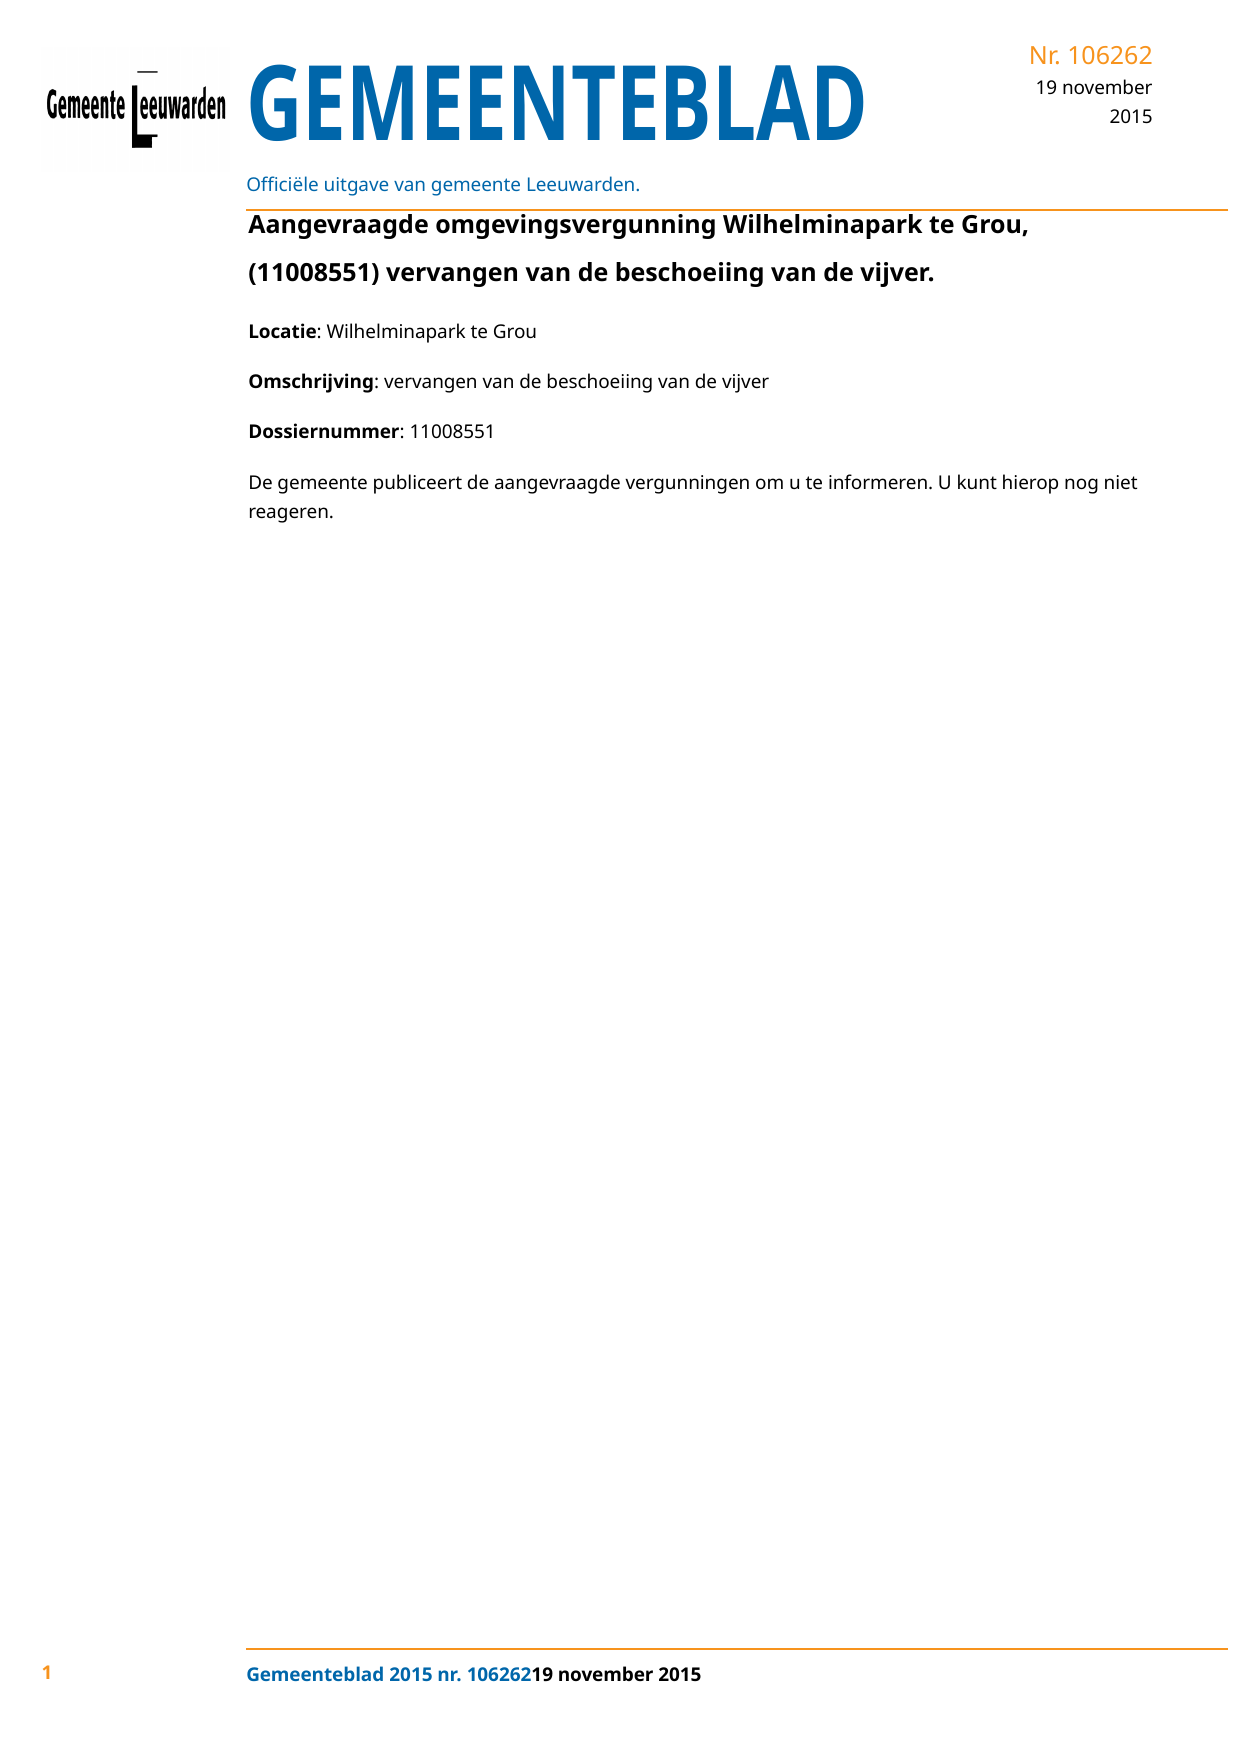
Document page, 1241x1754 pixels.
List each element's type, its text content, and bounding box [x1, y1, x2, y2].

text Aangevraagde omgevingsvergunning Wilhelminapark te Grou, (11008551) vervangen van de beschoeiing van de vijver. [248, 211, 1152, 288]
picture [41, 47, 231, 172]
text De gemeente publiceert de aangevraagde vergunningen om u te informeren. U kunt hierop nog niet reageren. [248, 469, 1152, 524]
text Locatie: Wilhelminapark te Grou [248, 318, 1152, 344]
text Omschrijving: vervangen van de beschoeiing van de vijver [248, 368, 1152, 394]
text Dossiernummer: 11008551 [248, 419, 1152, 444]
